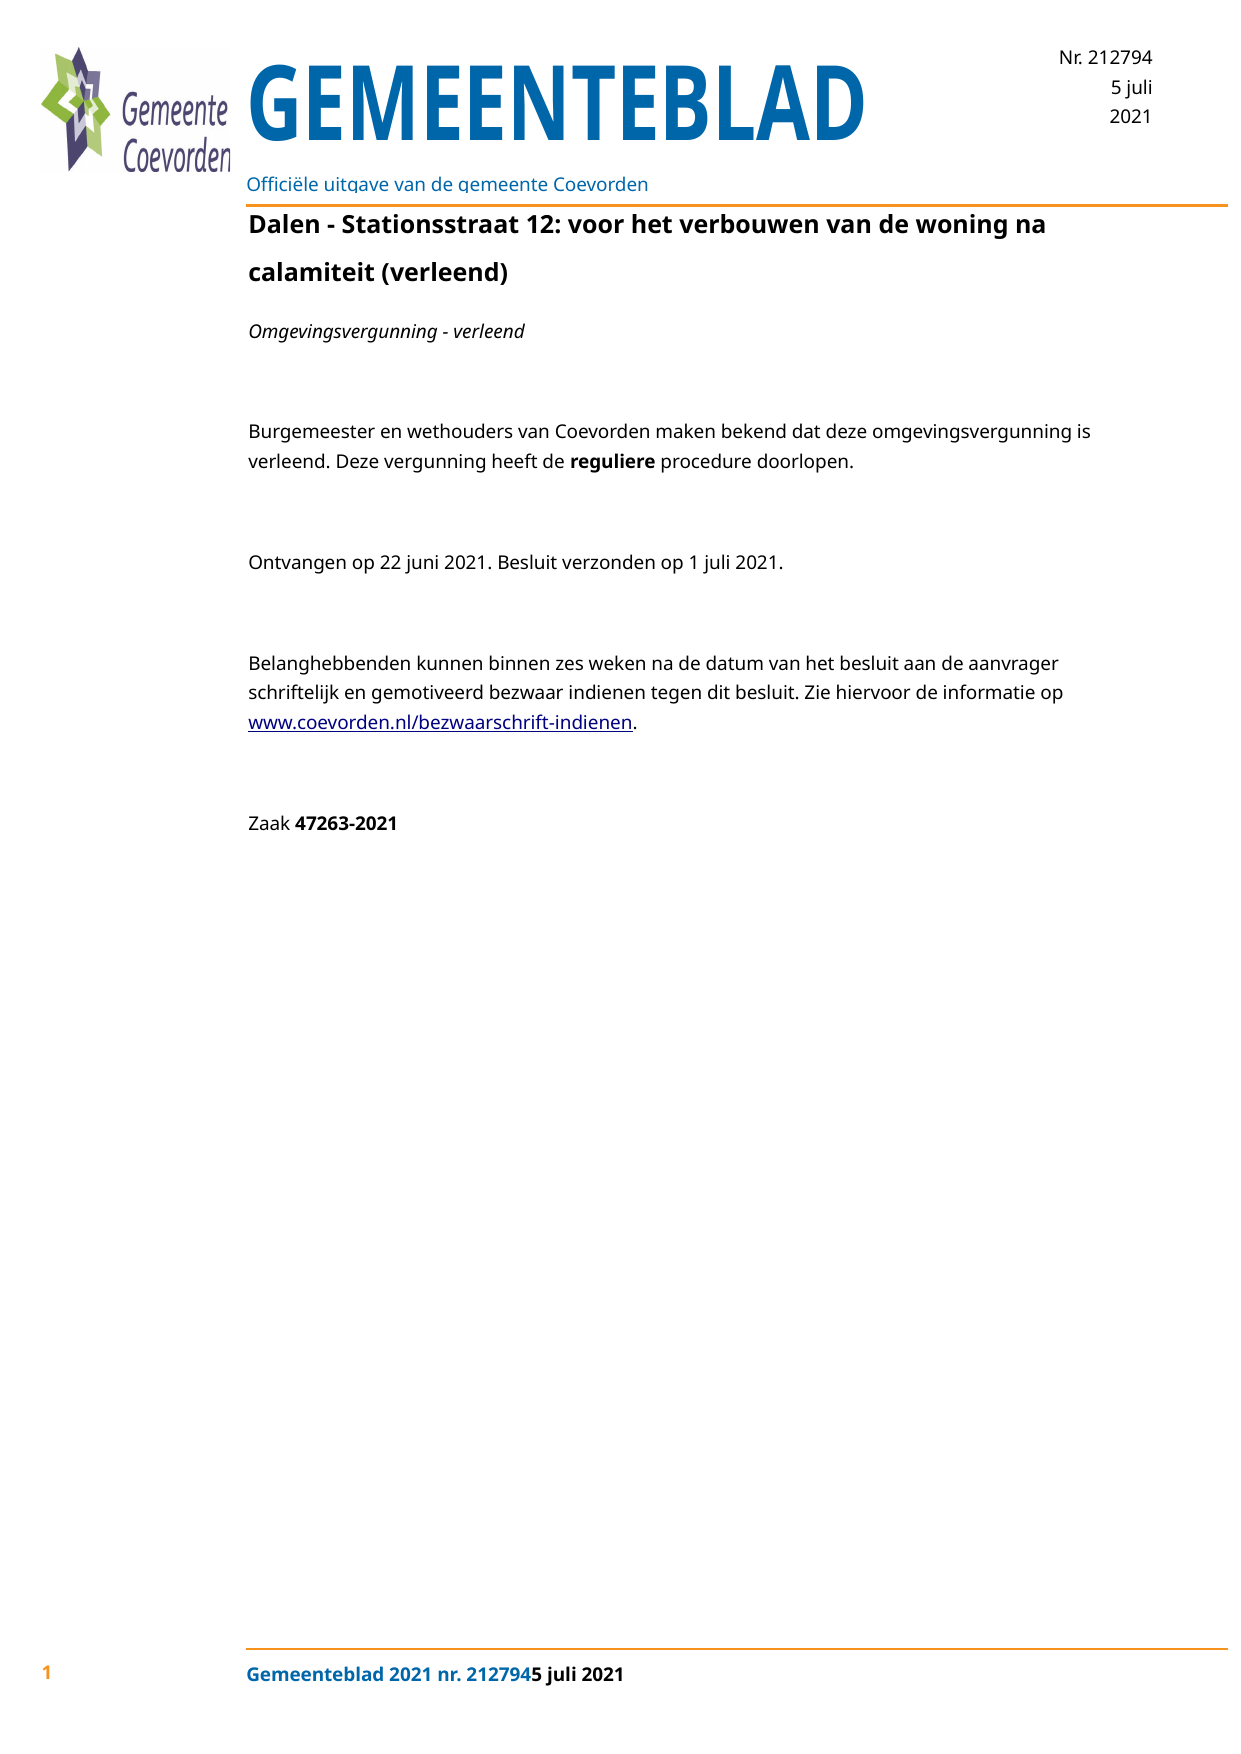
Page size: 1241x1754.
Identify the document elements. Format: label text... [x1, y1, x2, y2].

text Burgemeester en wethouders van Coevorden maken bekend dat deze omgevingsvergunning is verleend. Deze vergunning heeft de reguliere procedure doorlopen. [248, 419, 1152, 474]
text Belanghebbenden kunnen binnen zes weken na de datum van het besluit aan de aanvrager schriftelijk en gemotiveerd bezwaar indienen tegen dit besluit. Zie hiervoor de informatie op www.coevorden.nl/bezwaarschrift-indienen. [248, 650, 1152, 735]
text Dalen - Stationsstraat 12: voor het verbouwen van de woning na calamiteit (verleend) [248, 207, 1152, 288]
text Zaak 47263-2021 [248, 810, 1152, 836]
text Ontvangen op 22 juni 2021. Besluit verzonden op 1 juli 2021. [248, 549, 1152, 575]
text Omgevingsvergunning - verleend [248, 318, 1152, 344]
picture [41, 47, 231, 172]
